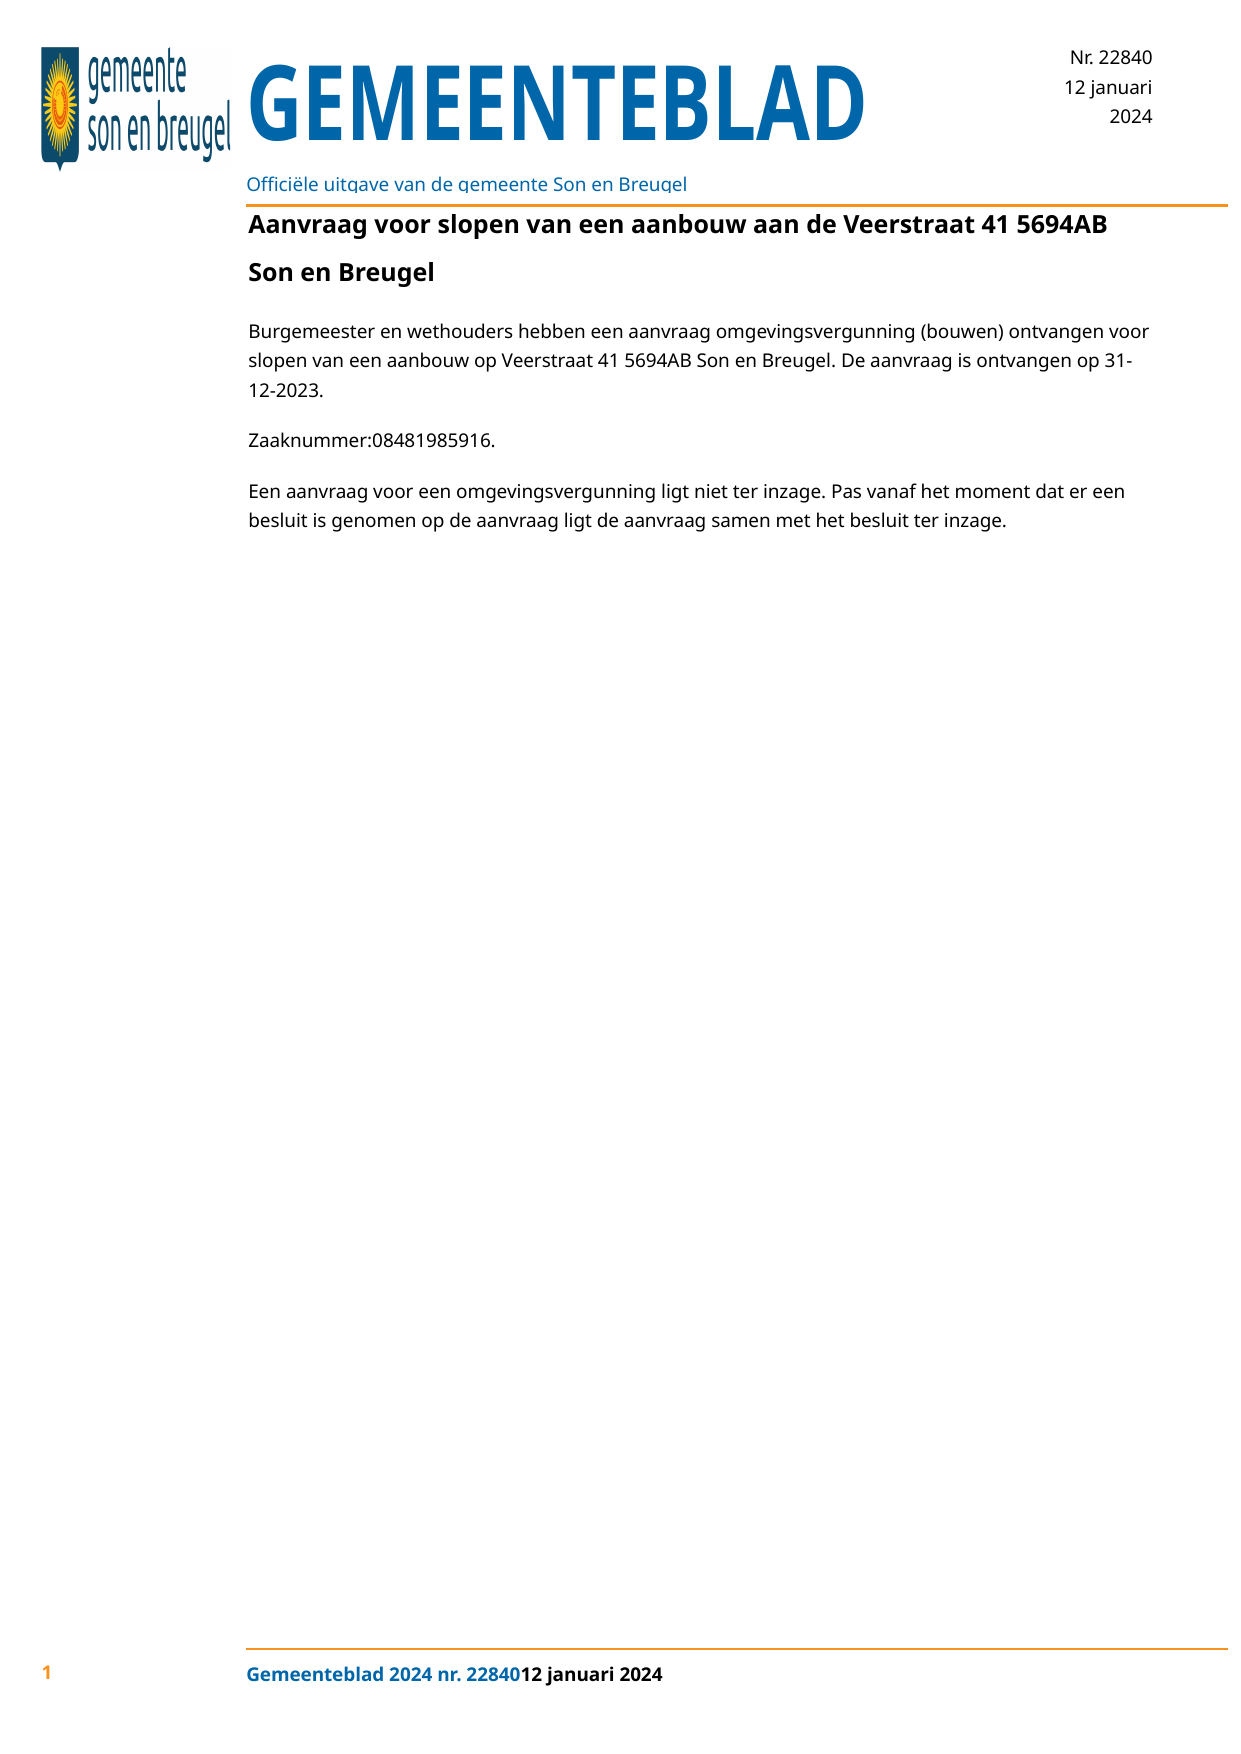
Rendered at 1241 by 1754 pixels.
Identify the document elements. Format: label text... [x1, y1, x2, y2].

picture [41, 47, 231, 172]
text Aanvraag voor slopen van een aanbouw aan de Veerstraat 41 5694AB Son en Breugel [248, 207, 1152, 288]
text Zaaknummer:08481985916. [248, 427, 1152, 453]
text Burgemeester en wethouders hebben een aanvraag omgevingsvergunning (bouwen) ontvangen voor slopen van een aanbouw op Veerstraat 41 5694AB Son en Breugel. De aanvraag is ontvangen op 31-12-2023. [248, 318, 1152, 403]
text Een aanvraag voor een omgevingsvergunning ligt niet ter inzage. Pas vanaf het moment dat er een besluit is genomen op de aanvraag ligt de aanvraag samen met het besluit ter inzage. [248, 478, 1152, 533]
